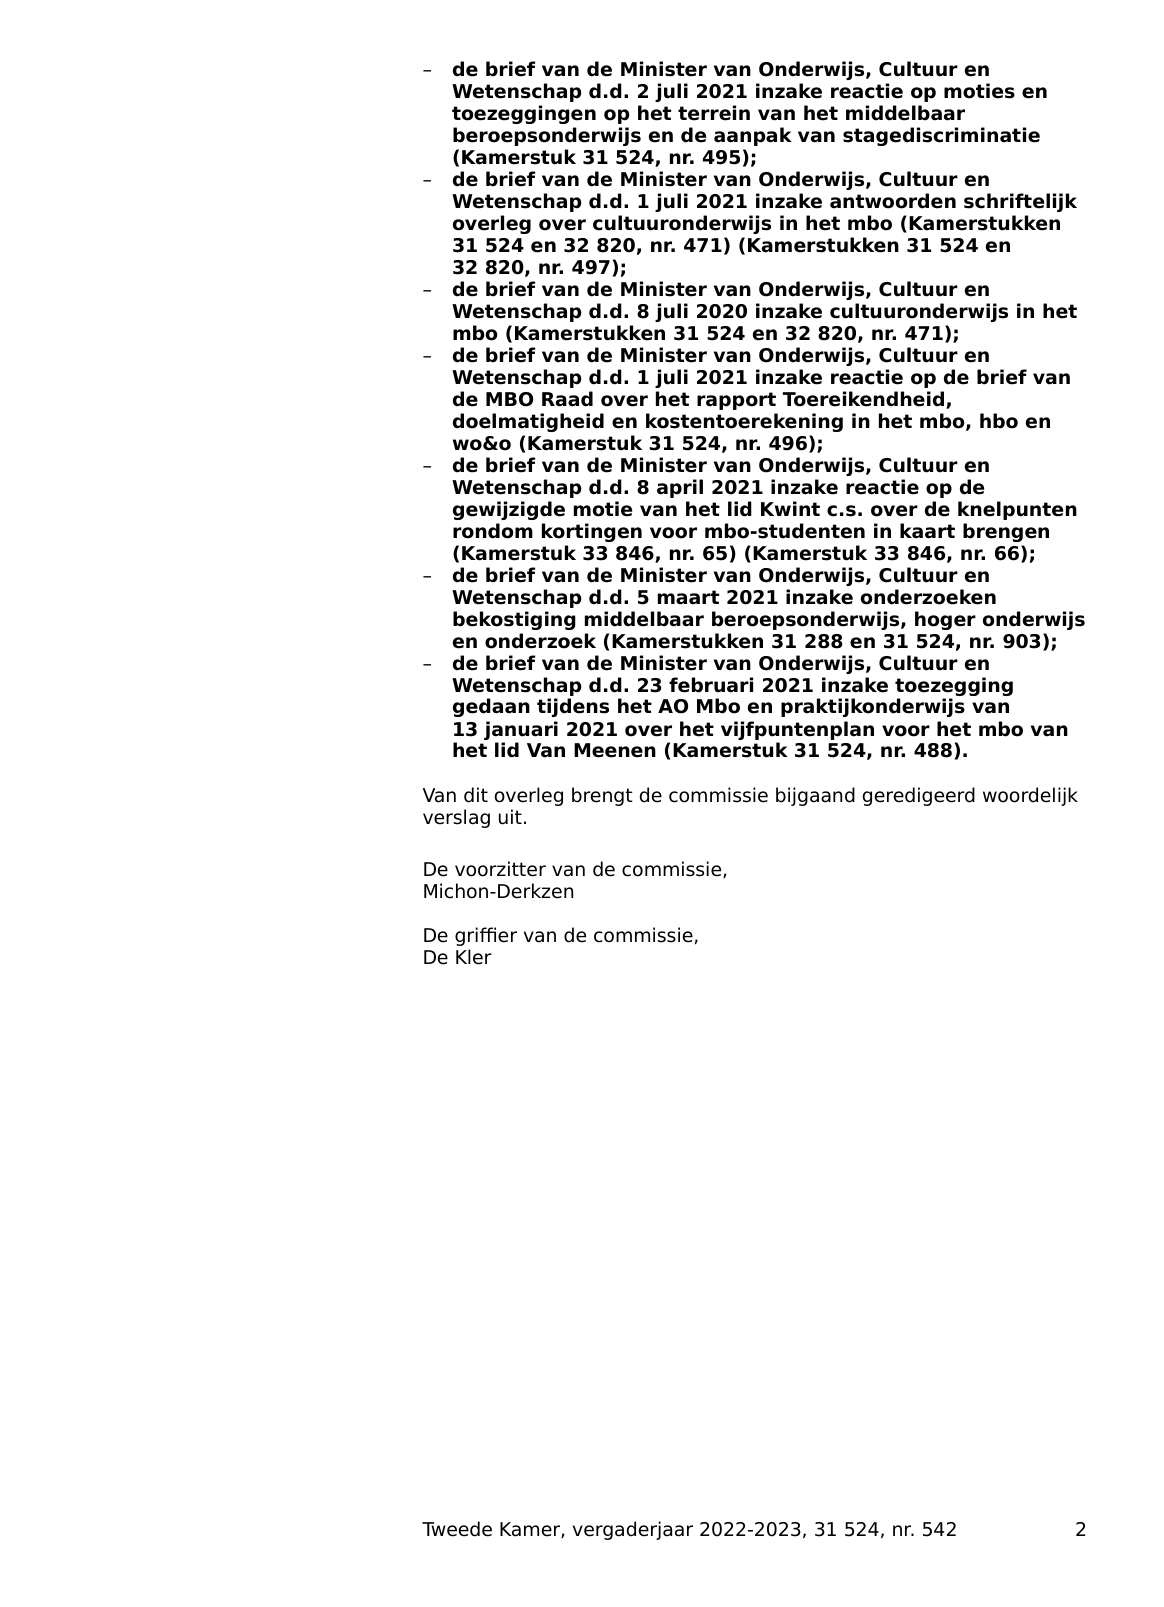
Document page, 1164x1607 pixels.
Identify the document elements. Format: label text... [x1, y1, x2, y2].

text De voorzitter van de commissie, Michon-Derkzen [422, 858, 1087, 902]
text – de brief van de Minister van Onderwijs, Cultuur en Wetenschap d.d. 2 juli 2021 inzake reactie op moties en toezeggingen op het terrein van het middelbaar beroepsonderwijs en de aanpak van stagediscriminatie (Kamerstuk 31 524, nr. 495); [422, 59, 1087, 169]
text De griffier van de commissie, De Kler [422, 925, 1087, 969]
text – de brief van de Minister van Onderwijs, Cultuur en Wetenschap d.d. 8 juli 2020 inzake cultuuronderwijs in het mbo (Kamerstukken 31 524 en 32 820, nr. 471); [422, 279, 1087, 345]
text – de brief van de Minister van Onderwijs, Cultuur en Wetenschap d.d. 23 februari 2021 inzake toezegging gedaan tijdens het AO Mbo en praktijkonderwijs van 13 januari 2021 over het vijfpuntenplan voor het mbo van het lid Van Meenen (Kamerstuk 31 524, nr. 488). [422, 652, 1087, 762]
text Van dit overleg brengt de commissie bijgaand geredigeerd woordelijk verslag uit. [422, 784, 1087, 828]
text – de brief van de Minister van Onderwijs, Cultuur en Wetenschap d.d. 1 juli 2021 inzake antwoorden schriftelijk overleg over cultuuronderwijs in het mbo (Kamerstukken 31 524 en 32 820, nr. 471) (Kamerstukken 31 524 en 32 820, nr. 497); [422, 169, 1087, 279]
text – de brief van de Minister van Onderwijs, Cultuur en Wetenschap d.d. 1 juli 2021 inzake reactie op de brief van de MBO Raad over het rapport Toereikendheid, doelmatigheid en kostentoerekening in het mbo, hbo en wo&o (Kamerstuk 31 524, nr. 496); [422, 345, 1087, 455]
text – de brief van de Minister van Onderwijs, Cultuur en Wetenschap d.d. 8 april 2021 inzake reactie op de gewijzigde motie van het lid Kwint c.s. over de knelpunten rondom kortingen voor mbo-studenten in kaart brengen (Kamerstuk 33 846, nr. 65) (Kamerstuk 33 846, nr. 66); [422, 455, 1087, 564]
text – de brief van de Minister van Onderwijs, Cultuur en Wetenschap d.d. 5 maart 2021 inzake onderzoeken bekostiging middelbaar beroepsonderwijs, hoger onderwijs en onderzoek (Kamerstukken 31 288 en 31 524, nr. 903); [422, 564, 1087, 652]
